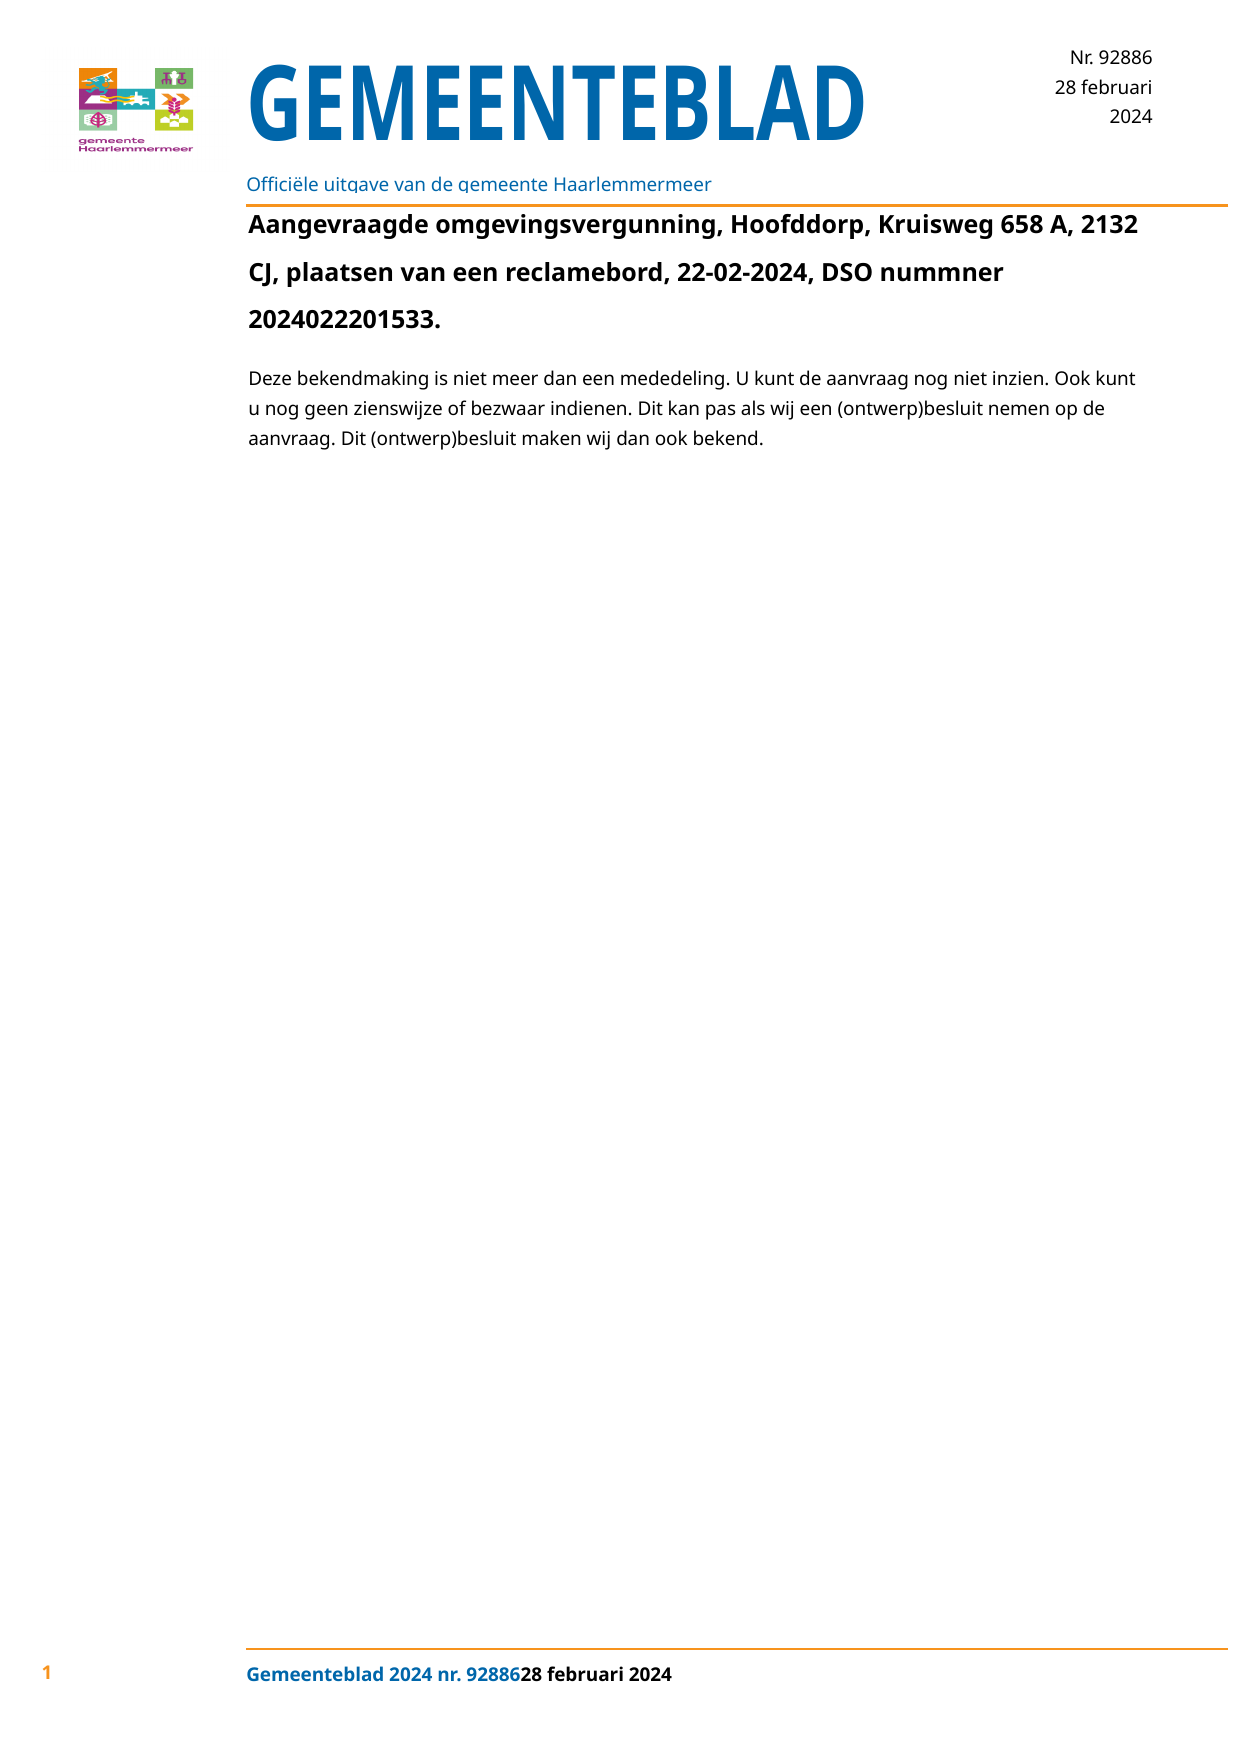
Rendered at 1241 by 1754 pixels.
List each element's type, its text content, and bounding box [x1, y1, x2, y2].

text Aangevraagde omgevingsvergunning, Hoofddorp, Kruisweg 658 A, 2132 CJ, plaatsen van een reclamebord, 22-02-2024, DSO nummner 2024022201533. [248, 207, 1152, 336]
picture [41, 47, 231, 172]
text Deze bekendmaking is niet meer dan een mededeling. U kunt de aanvraag nog niet inzien. Ook kunt u nog geen zienswijze of bezwaar indienen. Dit kan pas als wij een (ontwerp)besluit nemen op de aanvraag. Dit (ontwerp)besluit maken wij dan ook bekend. [248, 366, 1152, 450]
